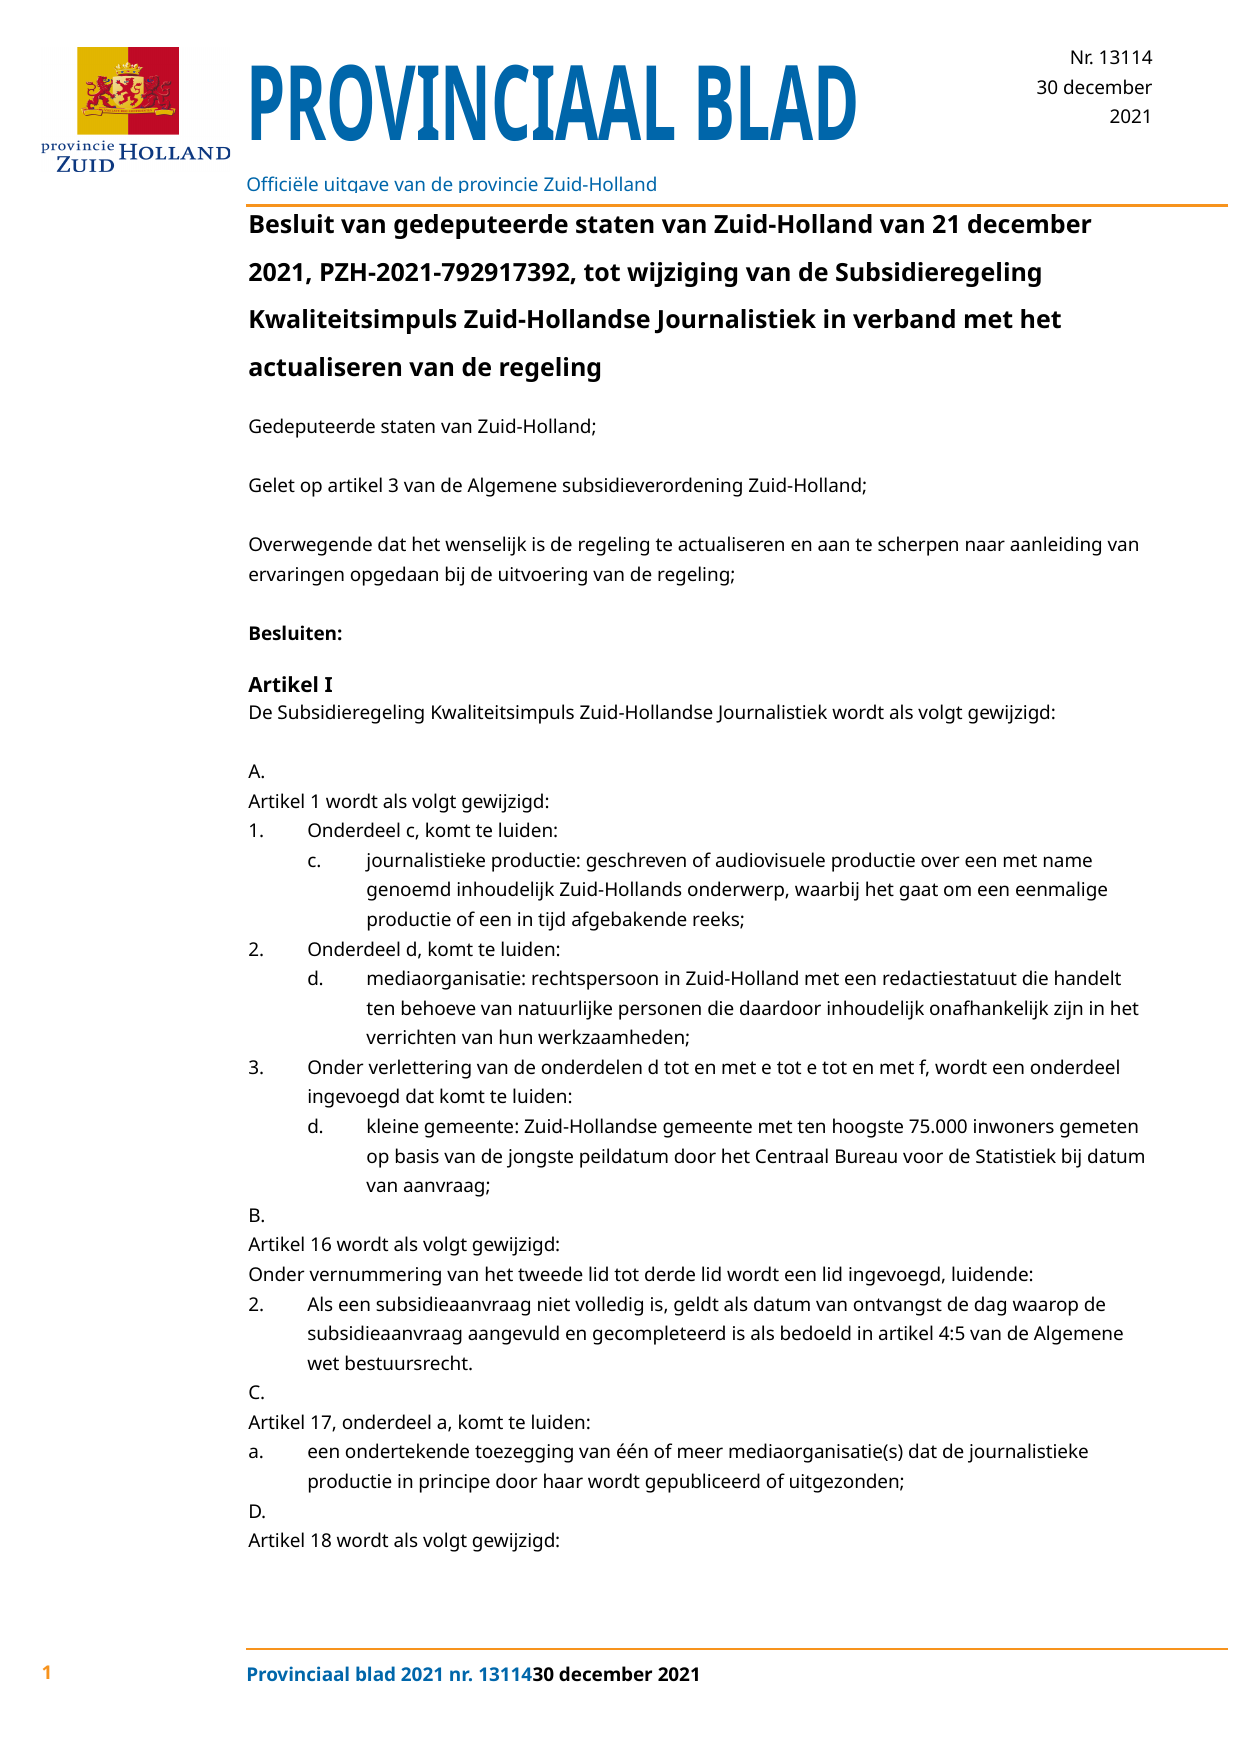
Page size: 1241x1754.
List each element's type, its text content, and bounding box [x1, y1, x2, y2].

text Artikel 17, onderdeel a, komt te luiden: [248, 1409, 1152, 1435]
text De Subsidieregeling Kwaliteitsimpuls Zuid-Hollandse Journalistiek wordt als volgt gewijzigd: [248, 699, 1152, 725]
list een ondertekende toezegging van één of meer mediaorganisatie(s) dat de journalistieke productie in principe door haar wordt gepubliceerd of uitgezonden; [248, 1439, 1152, 1494]
text Besluit van gedeputeerde staten van Zuid-Holland van 21 december 2021, PZH-2021-792917392, tot wijziging van de Subsidieregeling Kwaliteitsimpuls Zuid-Hollandse Journalistiek in verband met het actualiseren van de regeling [248, 207, 1152, 384]
list Onderdeel d, komt te luiden: [248, 936, 1152, 961]
text Artikel I [248, 671, 1152, 699]
text Gedeputeerde staten van Zuid-Holland; [248, 413, 1152, 439]
text B. [248, 1202, 1152, 1228]
text Artikel 18 wordt als volgt gewijzigd: [248, 1527, 1152, 1553]
text Onder vernummering van het tweede lid tot derde lid wordt een lid ingevoegd, luidende: [248, 1261, 1152, 1287]
text C. [248, 1379, 1152, 1405]
text Besluiten: [248, 620, 1152, 646]
list journalistieke productie: geschreven of audiovisuele productie over een met name genoemd inhoudelijk Zuid-Hollands onderwerp, waarbij het gaat om een eenmalige productie of een in tijd afgebakende reeks; [307, 847, 1152, 932]
picture [41, 47, 231, 172]
list Als een subsidieaanvraag niet volledig is, geldt als datum van ontvangst de dag waarop de subsidieaanvraag aangevuld en gecompleteerd is als bedoeld in artikel 4:5 van de Algemene wet bestuursrecht. [248, 1291, 1152, 1376]
text D. [248, 1498, 1152, 1523]
text Overwegende dat het wenselijk is de regeling te actualiseren en aan te scherpen naar aanleiding van ervaringen opgedaan bij de uitvoering van de regeling; [248, 531, 1152, 587]
list Onderdeel c, komt te luiden: [248, 817, 1152, 843]
list kleine gemeente: Zuid-Hollandse gemeente met ten hoogste 75.000 inwoners gemeten op basis van de jongste peildatum door het Centraal Bureau voor de Statistiek bij datum van aanvraag; [307, 1113, 1152, 1198]
text Artikel 16 wordt als volgt gewijzigd: [248, 1232, 1152, 1257]
list Onder verlettering van de onderdelen d tot en met e tot e tot en met f, wordt een onderdeel ingevoegd dat komt te luiden: [248, 1054, 1152, 1109]
text Artikel 1 wordt als volgt gewijzigd: [248, 788, 1152, 813]
list mediaorganisatie: rechtspersoon in Zuid-Holland met een redactiestatuut die handelt ten behoeve van natuurlijke personen die daardoor inhoudelijk onafhankelijk zijn in het verrichten van hun werkzaamheden; [307, 965, 1152, 1050]
text Gelet op artikel 3 van de Algemene subsidieverordening Zuid-Holland; [248, 472, 1152, 498]
text A. [248, 758, 1152, 784]
